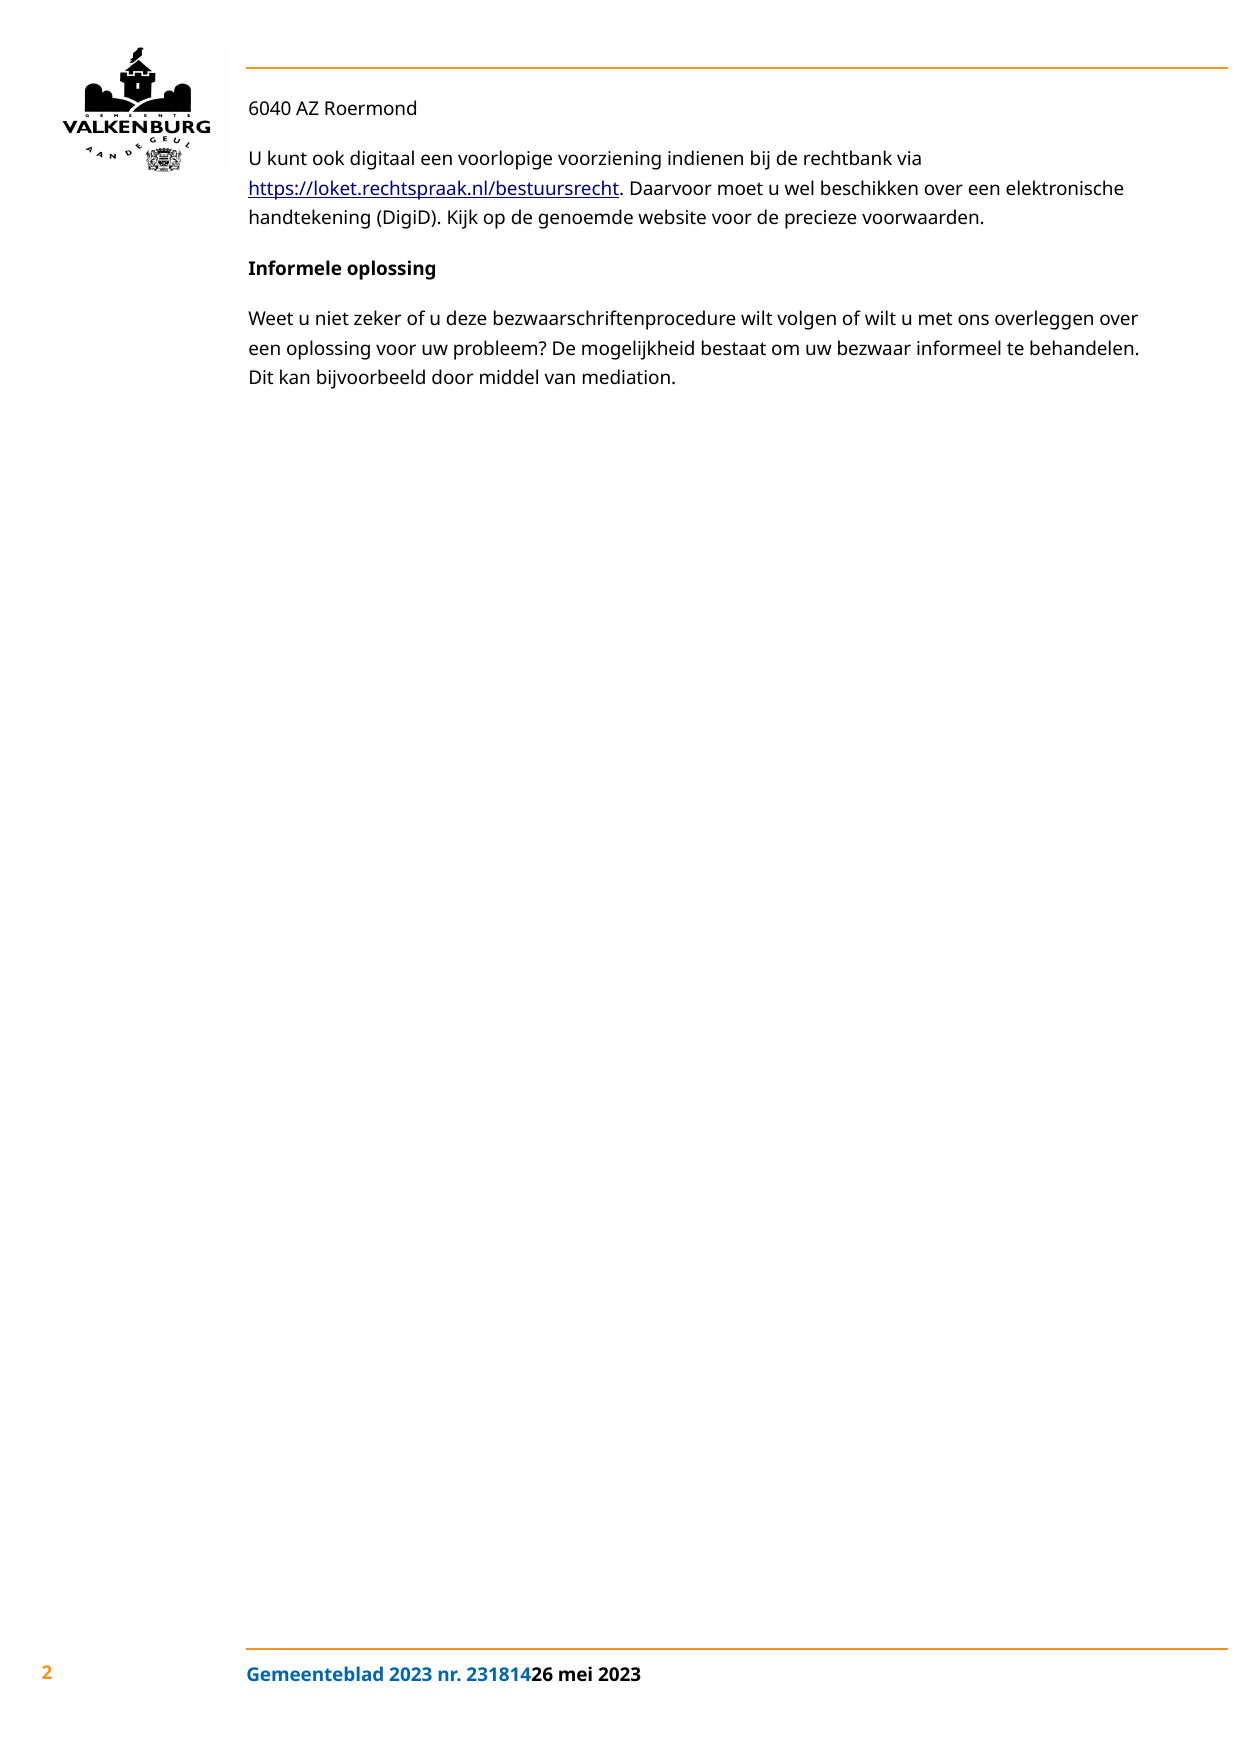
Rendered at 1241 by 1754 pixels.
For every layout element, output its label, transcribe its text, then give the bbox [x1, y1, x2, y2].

text 6040 AZ Roermond [248, 95, 1152, 121]
text U kunt ook digitaal een voorlopige voorziening indienen bij de rechtbank via https://loket.rechtspraak.nl/bestuursrecht. Daarvoor moet u wel beschikken over een elektronische handtekening (DigiD). Kijk op de genoemde website voor de precieze voorwaarden. [248, 145, 1152, 230]
text Informele oplossing [248, 255, 1152, 281]
text Weet u niet zeker of u deze bezwaarschriftenprocedure wilt volgen of wilt u met ons overleggen over een oplossing voor uw probleem? De mogelijkheid bestaat om uw bezwaar informeel te behandelen. Dit kan bijvoorbeeld door middel van mediation. [248, 305, 1152, 390]
picture [41, 47, 231, 172]
